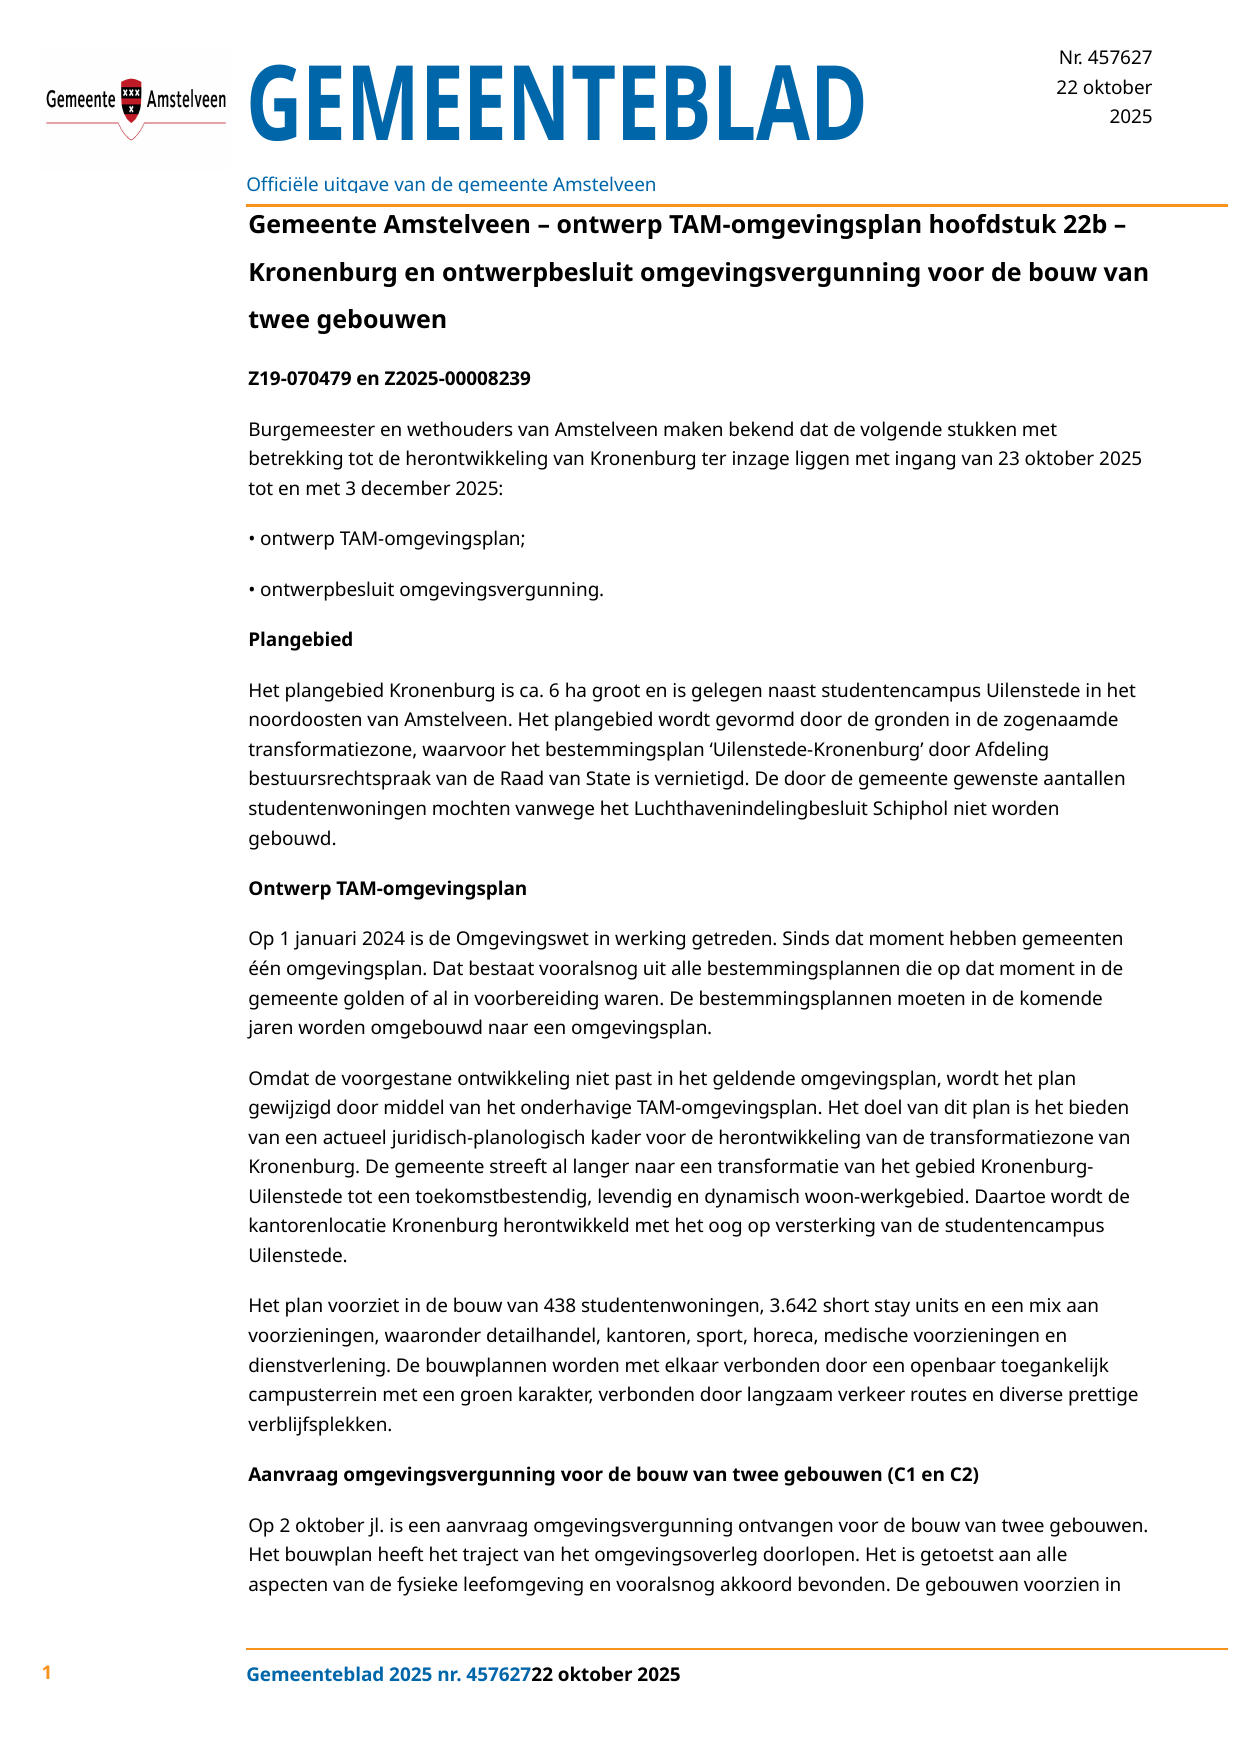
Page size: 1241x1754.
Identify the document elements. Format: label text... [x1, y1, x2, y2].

text Het plan voorziet in de bouw van 438 studentenwoningen, 3.642 short stay units en een mix aan voorzieningen, waaronder detailhandel, kantoren, sport, horeca, medische voorzieningen en dienstverlening. De bouwplannen worden met elkaar verbonden door een openbaar toegankelijk campusterrein met een groen karakter, verbonden door langzaam verkeer routes en diverse prettige verblijfsplekken. [248, 1293, 1152, 1437]
text Z19-070479 en Z2025-00008239 [248, 366, 1152, 391]
text Omdat de voorgestane ontwikkeling niet past in het geldende omgevingsplan, wordt het plan gewijzigd door middel van het onderhavige TAM-omgevingsplan. Het doel van dit plan is het bieden van een actueel juridisch-planologisch kader voor de herontwikkeling van de transformatiezone van Kronenburg. De gemeente streeft al langer naar een transformatie van het gebied Kronenburg-Uilenstede tot een toekomstbestendig, levendig en dynamisch woon-werkgebied. Daartoe wordt de kantorenlocatie Kronenburg herontwikkeld met het oog op versterking van de studentencampus Uilenstede. [248, 1065, 1152, 1268]
text • ontwerp TAM-omgevingsplan; [248, 526, 1152, 551]
text Ontwerp TAM-omgevingsplan [248, 875, 1152, 901]
text • ontwerpbesluit omgevingsvergunning. [248, 576, 1152, 602]
text Op 1 januari 2024 is de Omgevingswet in werking getreden. Sinds dat moment hebben gemeenten één omgevingsplan. Dat bestaat vooralsnog uit alle bestemmingsplannen die op dat moment in de gemeente golden of al in voorbereiding waren. De bestemmingsplannen moeten in de komende jaren worden omgebouwd naar een omgevingsplan. [248, 926, 1152, 1040]
text Op 2 oktober jl. is een aanvraag omgevingsvergunning ontvangen voor de bouw van twee gebouwen. Het bouwplan heeft het traject van het omgevingsoverleg doorlopen. Het is getoetst aan alle aspecten van de fysieke leefomgeving en vooralsnog akkoord bevonden. De gebouwen voorzien in [248, 1512, 1152, 1597]
picture [41, 47, 231, 172]
text Aanvraag omgevingsvergunning voor de bouw van twee gebouwen (C1 en C2) [248, 1461, 1152, 1487]
text Gemeente Amstelveen – ontwerp TAM-omgevingsplan hoofdstuk 22b – Kronenburg en ontwerpbesluit omgevingsvergunning voor de bouw van twee gebouwen [248, 207, 1152, 336]
text Plangebied [248, 626, 1152, 652]
text Burgemeester en wethouders van Amstelveen maken bekend dat de volgende stukken met betrekking tot de herontwikkeling van Kronenburg ter inzage liggen met ingang van 23 oktober 2025 tot en met 3 december 2025: [248, 416, 1152, 501]
text Het plangebied Kronenburg is ca. 6 ha groot en is gelegen naast studentencampus Uilenstede in het noordoosten van Amstelveen. Het plangebied wordt gevormd door de gronden in de zogenaamde transformatiezone, waarvoor het bestemmingsplan ‘Uilenstede-Kronenburg’ door Afdeling bestuursrechtspraak van de Raad van State is vernietigd. De door de gemeente gewenste aantallen studentenwoningen mochten vanwege het Luchthavenindelingbesluit Schiphol niet worden gebouwd. [248, 677, 1152, 850]
